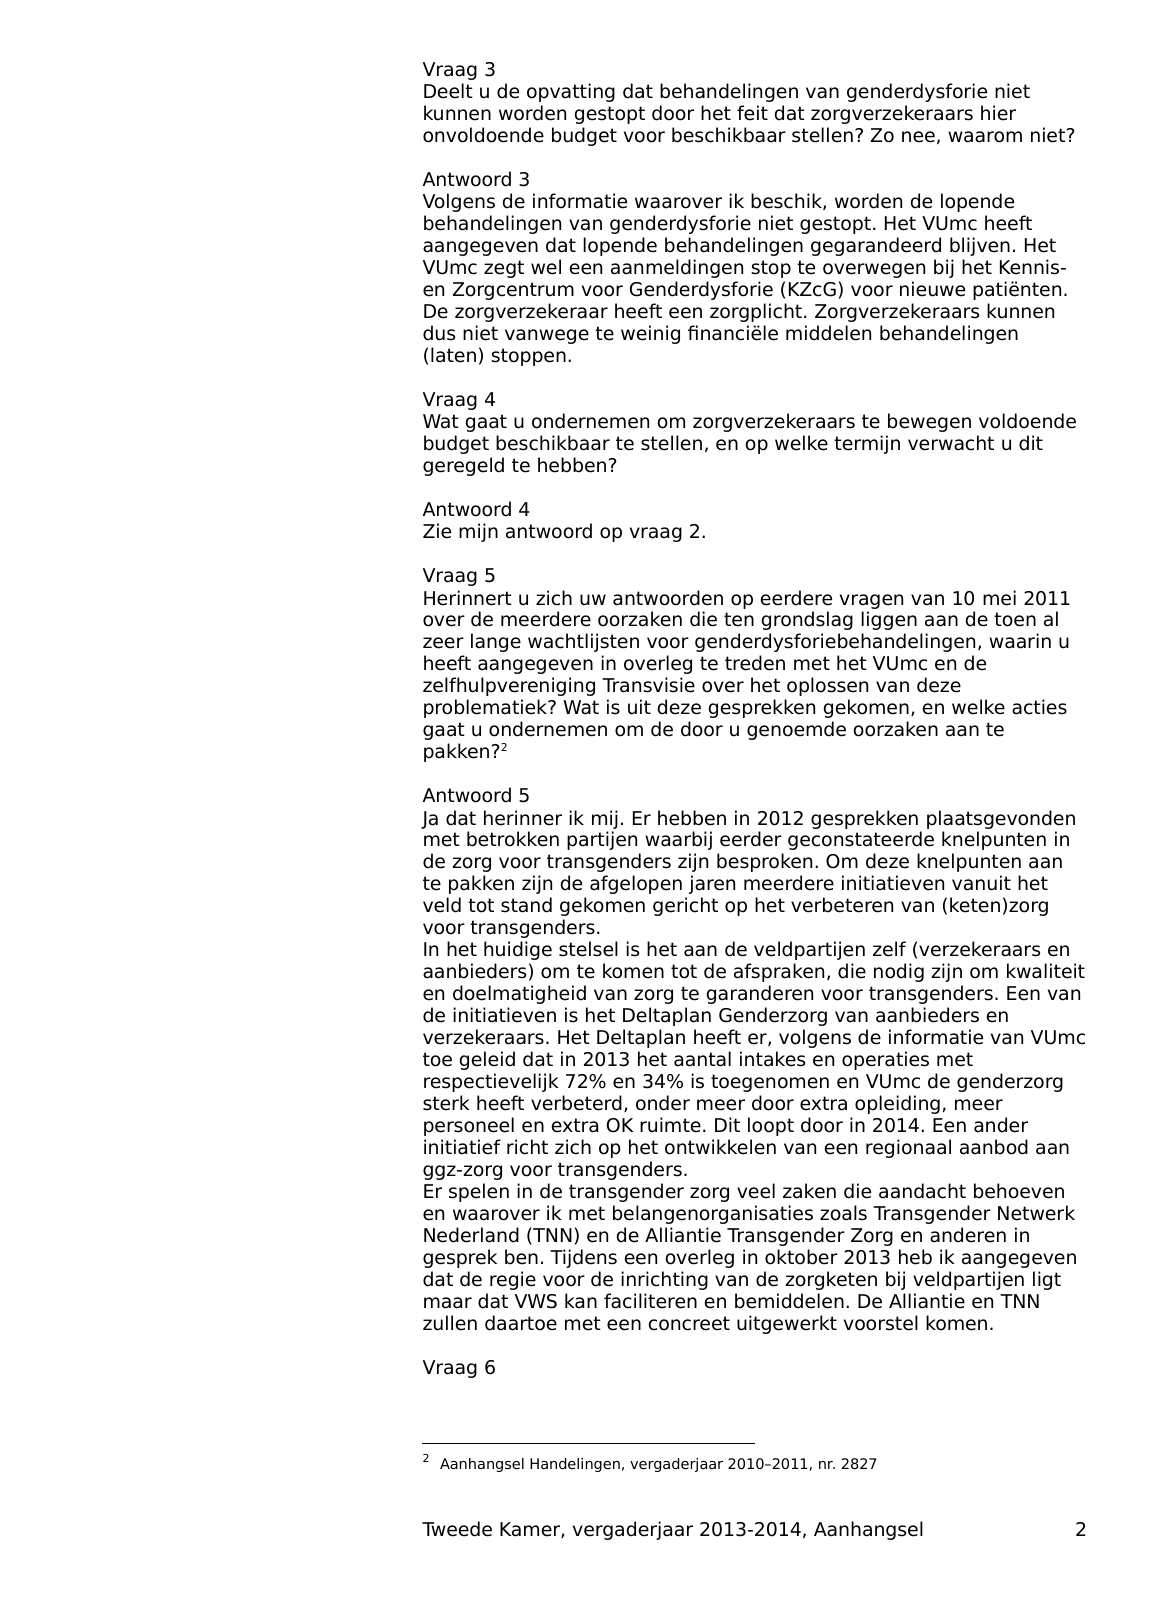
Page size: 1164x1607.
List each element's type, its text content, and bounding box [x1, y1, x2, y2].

text In het huidige stelsel is het aan de veldpartijen zelf (verzekeraars en aanbieders) om te komen tot de afspraken, die nodig zijn om kwaliteit en doelmatigheid van zorg te garanderen voor transgenders. Een van de initiatieven is het Deltaplan Genderzorg van aanbieders en verzekeraars. Het Deltaplan heeft er, volgens de informatie van VUmc toe geleid dat in 2013 het aantal intakes en operaties met respectievelijk 72% en 34% is toegenomen en VUmc de genderzorg sterk heeft verbeterd, onder meer door extra opleiding, meer personeel en extra OK ruimte. Dit loopt door in 2014. Een ander initiatief richt zich op het ontwikkelen van een regionaal aanbod aan ggz-zorg voor transgenders. [422, 939, 1087, 1181]
text Antwoord 3 [422, 169, 1087, 191]
text Antwoord 5 [422, 785, 1087, 807]
text Aanhangsel Handelingen, vergaderjaar 2010–2011, nr. 2827 [422, 1452, 1087, 1474]
text Er spelen in de transgender zorg veel zaken die aandacht behoeven en waarover ik met belangenorganisaties zoals Transgender Netwerk Nederland (TNN) en de Alliantie Transgender Zorg en anderen in gesprek ben. Tijdens een overleg in oktober 2013 heb ik aangegeven dat de regie voor de inrichting van de zorgketen bij veldpartijen ligt maar dat VWS kan faciliteren en bemiddelen. De Alliantie en TNN zullen daartoe met een concreet uitgewerkt voorstel komen. [422, 1181, 1087, 1335]
text Zie mijn antwoord op vraag 2. [422, 521, 1087, 543]
text Vraag 5 [422, 565, 1087, 587]
text Herinnert u zich uw antwoorden op eerdere vragen van 10 mei 2011 over de meerdere oorzaken die ten grondslag liggen aan de toen al zeer lange wachtlijsten voor genderdysforiebehandelingen, waarin u heeft aangegeven in overleg te treden met het VUmc en de zelfhulpvereniging Transvisie over het oplossen van deze problematiek? Wat is uit deze gesprekken gekomen, en welke acties gaat u ondernemen om de door u genoemde oorzaken aan te pakken? [422, 587, 1087, 763]
text Volgens de informatie waarover ik beschik, worden de lopende behandelingen van genderdysforie niet gestopt. Het VUmc heeft aangegeven dat lopende behandelingen gegarandeerd blijven. Het VUmc zegt wel een aanmeldingen stop te overwegen bij het Kennis- en Zorgcentrum voor Genderdysforie (KZcG) voor nieuwe patiënten. De zorgverzekeraar heeft een zorgplicht. Zorgverzekeraars kunnen dus niet vanwege te weinig financiële middelen behandelingen (laten) stoppen. [422, 191, 1087, 367]
text Deelt u de opvatting dat behandelingen van genderdysforie niet kunnen worden gestopt door het feit dat zorgverzekeraars hier onvoldoende budget voor beschikbaar stellen? Zo nee, waarom niet? [422, 81, 1087, 147]
text Vraag 4 [422, 389, 1087, 411]
text Antwoord 4 [422, 499, 1087, 521]
text Vraag 6 [422, 1357, 1087, 1379]
text Ja dat herinner ik mij. Er hebben in 2012 gesprekken plaatsgevonden met betrokken partijen waarbij eerder geconstateerde knelpunten in de zorg voor transgenders zijn besproken. Om deze knelpunten aan te pakken zijn de afgelopen jaren meerdere initiatieven vanuit het veld tot stand gekomen gericht op het verbeteren van (keten)zorg voor transgenders. [422, 807, 1087, 939]
text Vraag 3 [422, 59, 1087, 81]
text Wat gaat u ondernemen om zorgverzekeraars te bewegen voldoende budget beschikbaar te stellen, en op welke termijn verwacht u dit geregeld te hebben? [422, 411, 1087, 477]
